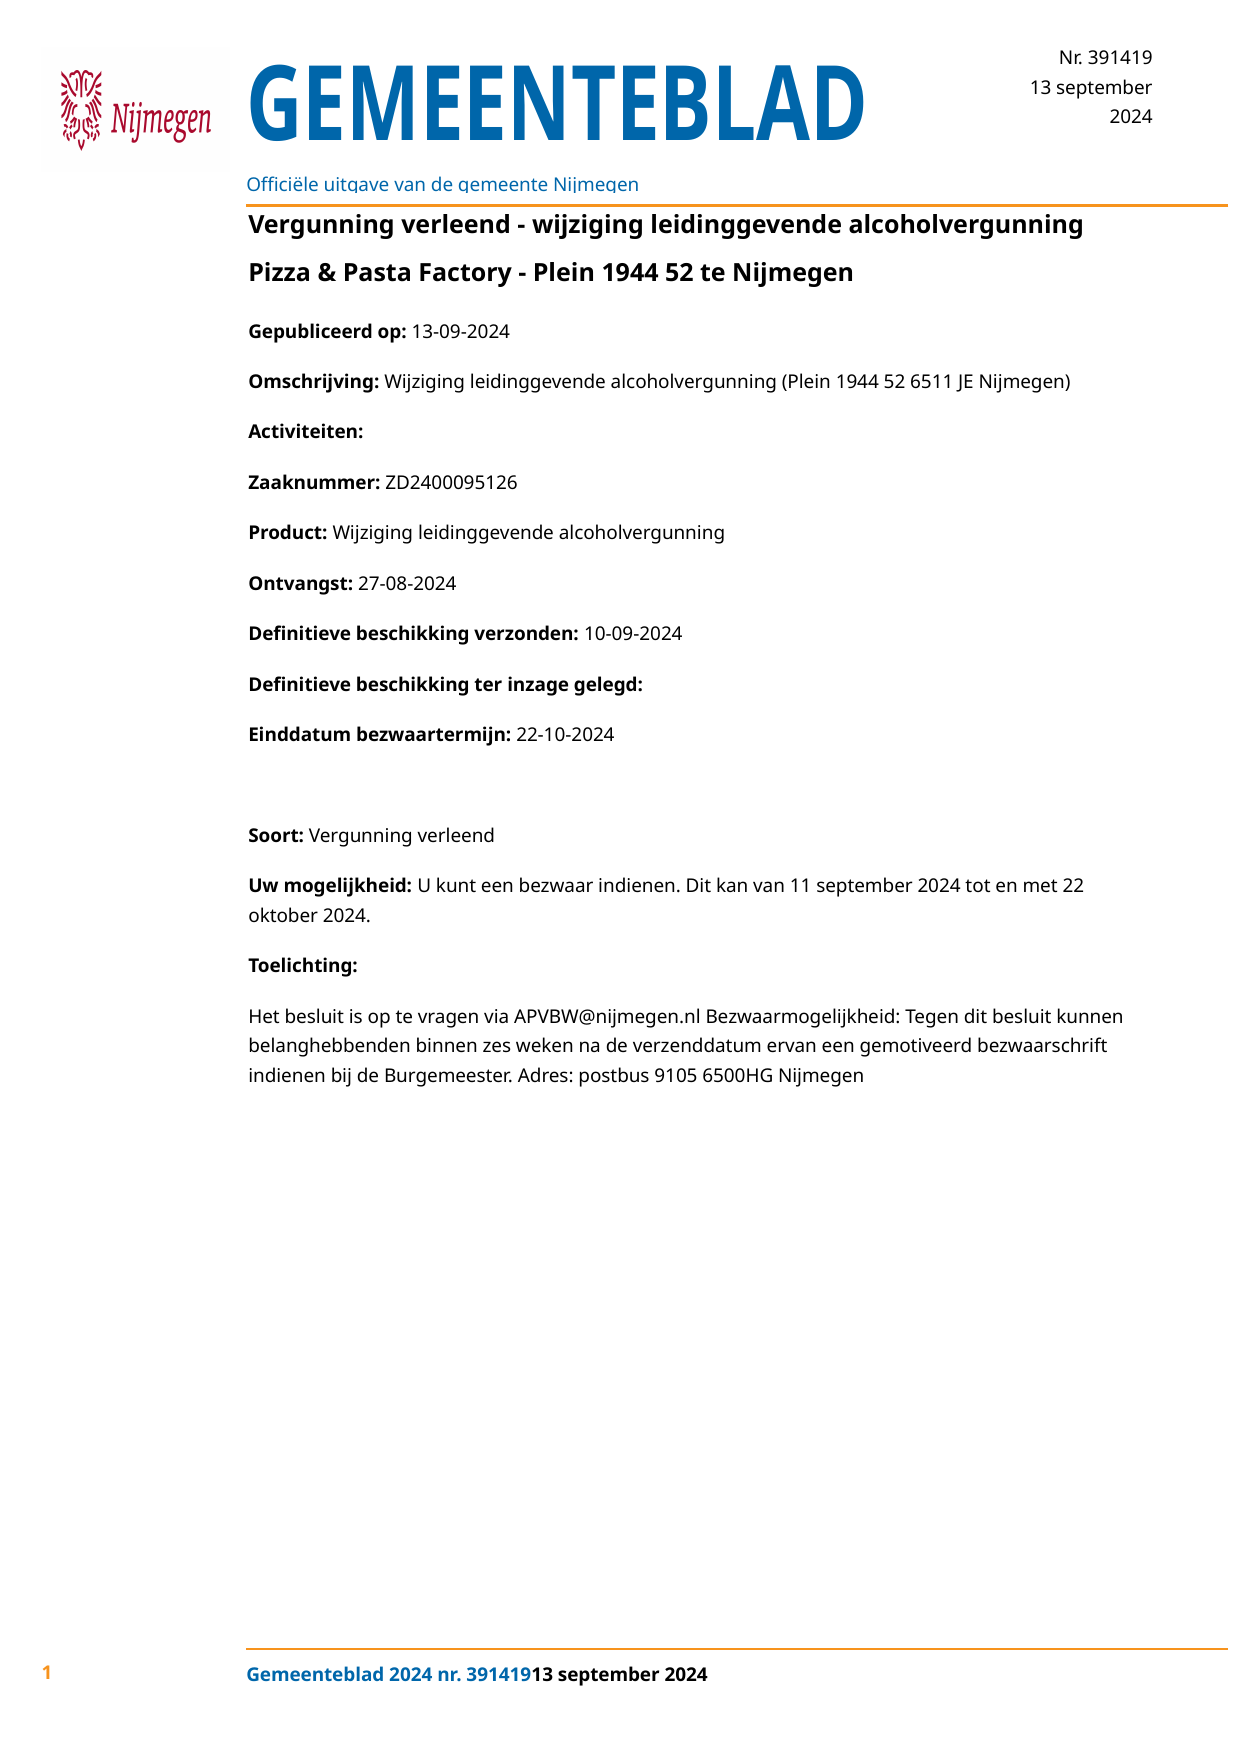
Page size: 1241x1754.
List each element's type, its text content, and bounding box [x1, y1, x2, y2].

text Zaaknummer: ZD2400095126 [248, 469, 1152, 495]
text Definitieve beschikking verzonden: 10-09-2024 [248, 620, 1152, 646]
text Vergunning verleend - wijziging leidinggevende alcoholvergunning Pizza & Pasta Factory - Plein 1944 52 te Nijmegen [248, 207, 1152, 288]
text Activiteiten: [248, 419, 1152, 444]
text Soort: Vergunning verleend [248, 822, 1152, 848]
text Uw mogelijkheid: U kunt een bezwaar indienen. Dit kan van 11 september 2024 tot en met 22 oktober 2024. [248, 872, 1152, 928]
text Definitieve beschikking ter inzage gelegd: [248, 671, 1152, 697]
text Ontvangst: 27-08-2024 [248, 570, 1152, 596]
text Einddatum bezwaartermijn: 22-10-2024 [248, 721, 1152, 747]
picture [41, 47, 231, 172]
text Toelichting: [248, 952, 1152, 978]
text Product: Wijziging leidinggevende alcoholvergunning [248, 519, 1152, 545]
text Gepubliceerd op: 13-09-2024 [248, 318, 1152, 344]
text Omschrijving: Wijziging leidinggevende alcoholvergunning (Plein 1944 52 6511 JE Nijmegen) [248, 368, 1152, 394]
text Het besluit is op te vragen via APVBW@nijmegen.nl Bezwaarmogelijkheid: Tegen dit besluit kunnen belanghebbenden binnen zes weken na de verzenddatum ervan een gemotiveerd bezwaarschrift indienen bij de Burgemeester. Adres: postbus 9105 6500HG Nijmegen [248, 1003, 1152, 1088]
